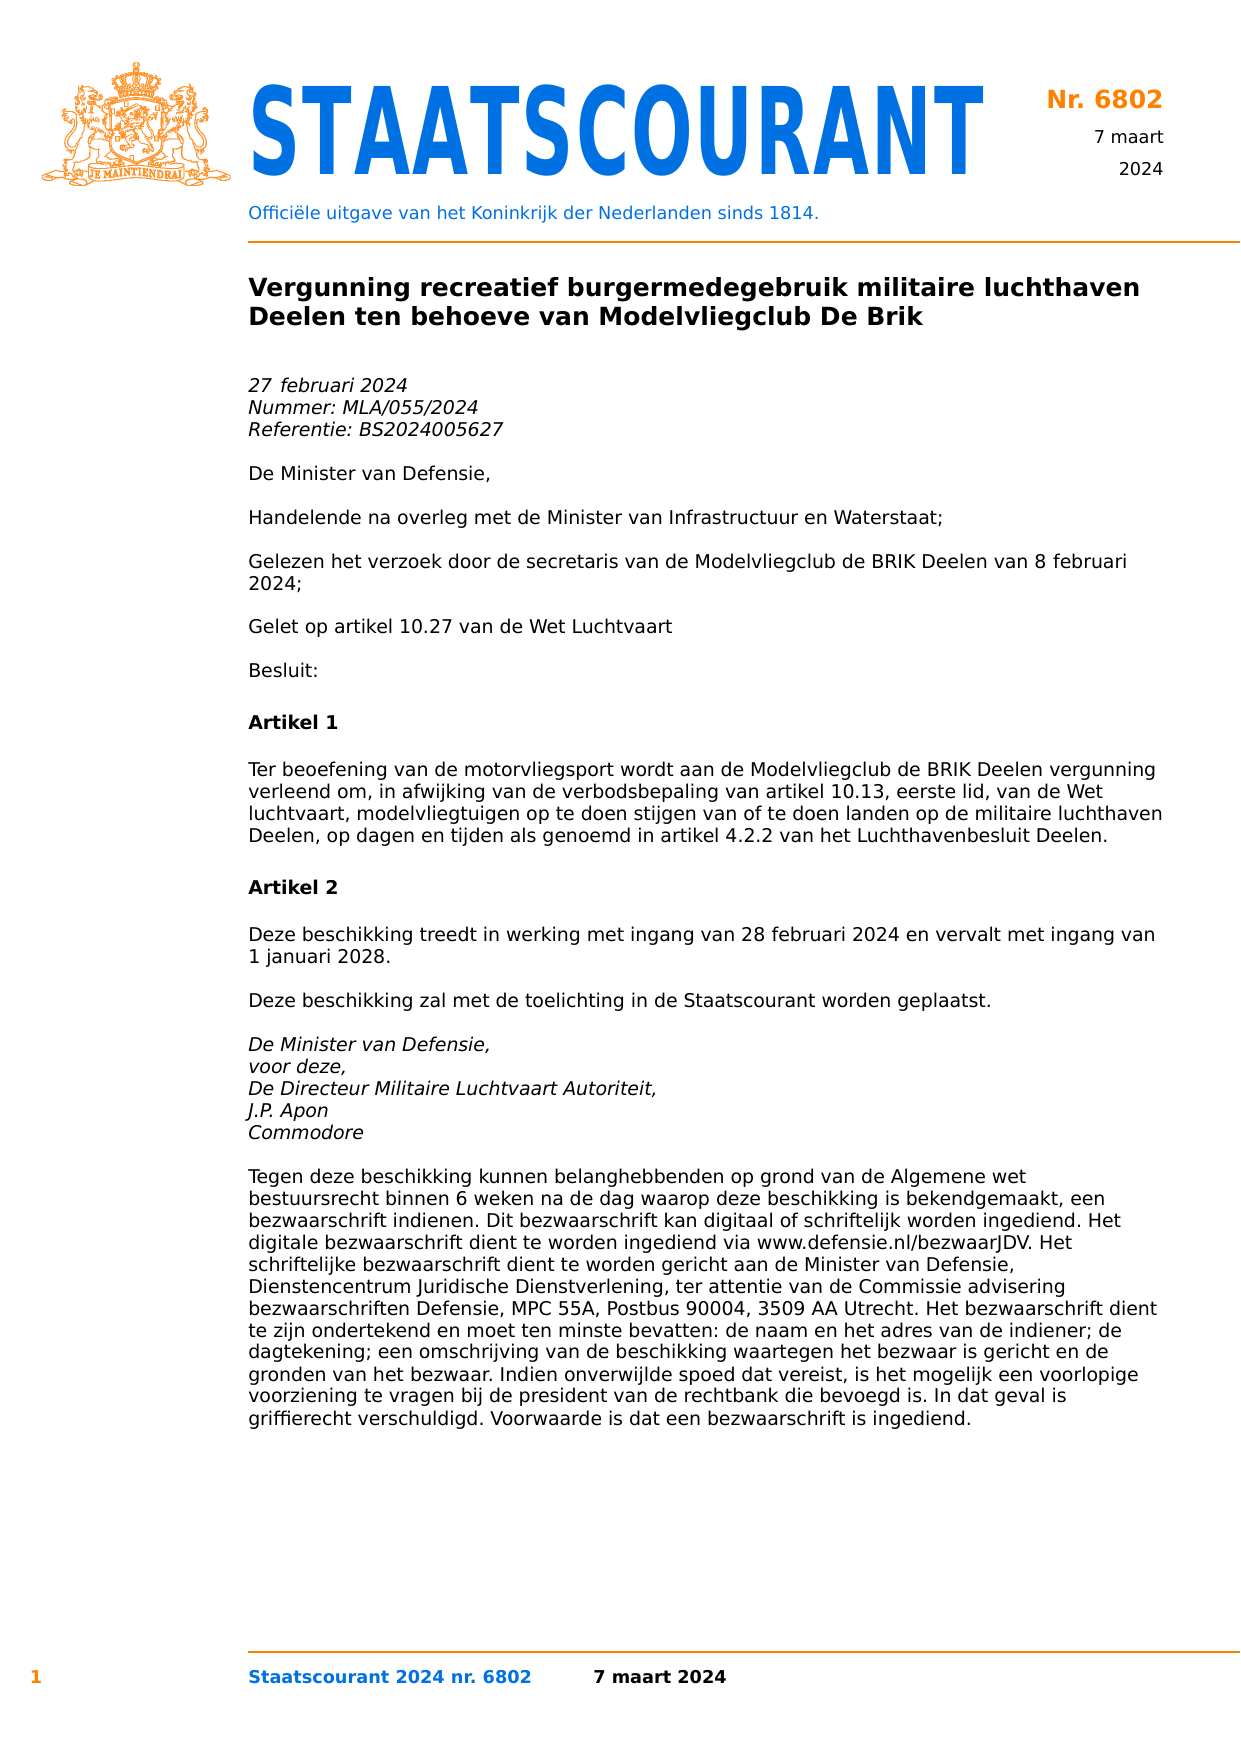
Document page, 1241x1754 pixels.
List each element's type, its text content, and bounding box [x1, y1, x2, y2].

text De Minister van Defensie, [248, 463, 1163, 485]
text Ter beoefening van de motorvliegsport wordt aan de Modelvliegclub de BRIK Deelen vergunning verleend om, in afwijking van de verbodsbepaling van artikel 10.13, eerste lid, van de Wet luchtvaart, modelvliegtuigen op te doen stijgen van of te doen landen op de militaire luchthaven Deelen, op dagen en tijden als genoemd in artikel 4.2.2 van het Luchthavenbesluit Deelen. [248, 759, 1163, 847]
picture [41, 62, 231, 186]
table_cell Officiële uitgave van het Koninkrijk der Nederlanden sinds 1814. [248, 203, 1240, 241]
text Gelet op artikel 10.27 van de Wet Luchtvaart [248, 616, 1163, 638]
text Deze beschikking zal met de toelichting in de Staatscourant worden geplaatst. [248, 990, 1163, 1012]
table_cell 7 maart [998, 121, 1240, 153]
text Nummer: MLA/055/2024 [248, 397, 1163, 419]
text Tegen deze beschikking kunnen belanghebbenden op grond van de Algemene wet bestuursrecht binnen 6 weken na de dag waarop deze beschikking is bekendgemaakt, een bezwaarschrift indienen. Dit bezwaarschrift kan digitaal of schriftelijk worden ingediend. Het digitale bezwaarschrift dient te worden ingediend via www.defensie.nl/bezwaarJDV. Het schriftelijke bezwaarschrift dient te worden gericht aan de Minister van Defensie, Dienstencentrum Juridische Dienstverlening, ter attentie van de Commissie advisering bezwaarschriften Defensie, MPC 55A, Postbus 90004, 3509 AA Utrecht. Het bezwaarschrift dient te zijn ondertekend en moet ten minste bevatten: de naam en het adres van de indiener; de dagtekening; een omschrijving van de beschikking waartegen het bezwaar is gericht en de gronden van het bezwaar. Indien onverwijlde spoed dat vereist, is het mogelijk een voorlopige voorziening te vragen bij de president van de rechtbank die bevoegd is. In dat geval is griffierecht verschuldigd. Voorwaarde is dat een bezwaarschrift is ingediend. [248, 1166, 1163, 1429]
subtitle Artikel 2 [248, 877, 1163, 899]
text 27 februari 2024 [248, 375, 1163, 397]
text Gelezen het verzoek door de secretaris van de Modelvliegclub de BRIK Deelen van 8 februari 2024; [248, 551, 1163, 594]
subtitle Artikel 1 [248, 712, 1163, 734]
subtitle Vergunning recreatief burgermedegebruik militaire luchthaven Deelen ten behoeve van Modelvliegclub De Brik [248, 273, 1163, 331]
text Deze beschikking treedt in werking met ingang van 28 februari 2024 en vervalt met ingang van 1 januari 2028. [248, 924, 1163, 968]
table_header [25, 62, 248, 241]
table_header STAATSCOURANT [248, 62, 998, 203]
table_cell 2024 [998, 153, 1240, 203]
text Besluit: [248, 660, 1163, 682]
table_header Nr. 6802 [998, 62, 1240, 121]
text Handelende na overleg met de Minister van Infrastructuur en Waterstaat; [248, 507, 1163, 529]
text De Minister van Defensie, voor deze, De Directeur Militaire Luchtvaart Autoriteit, J.P. Apon Commodore [248, 1034, 1163, 1144]
text Referentie: BS2024005627 [248, 419, 1163, 441]
